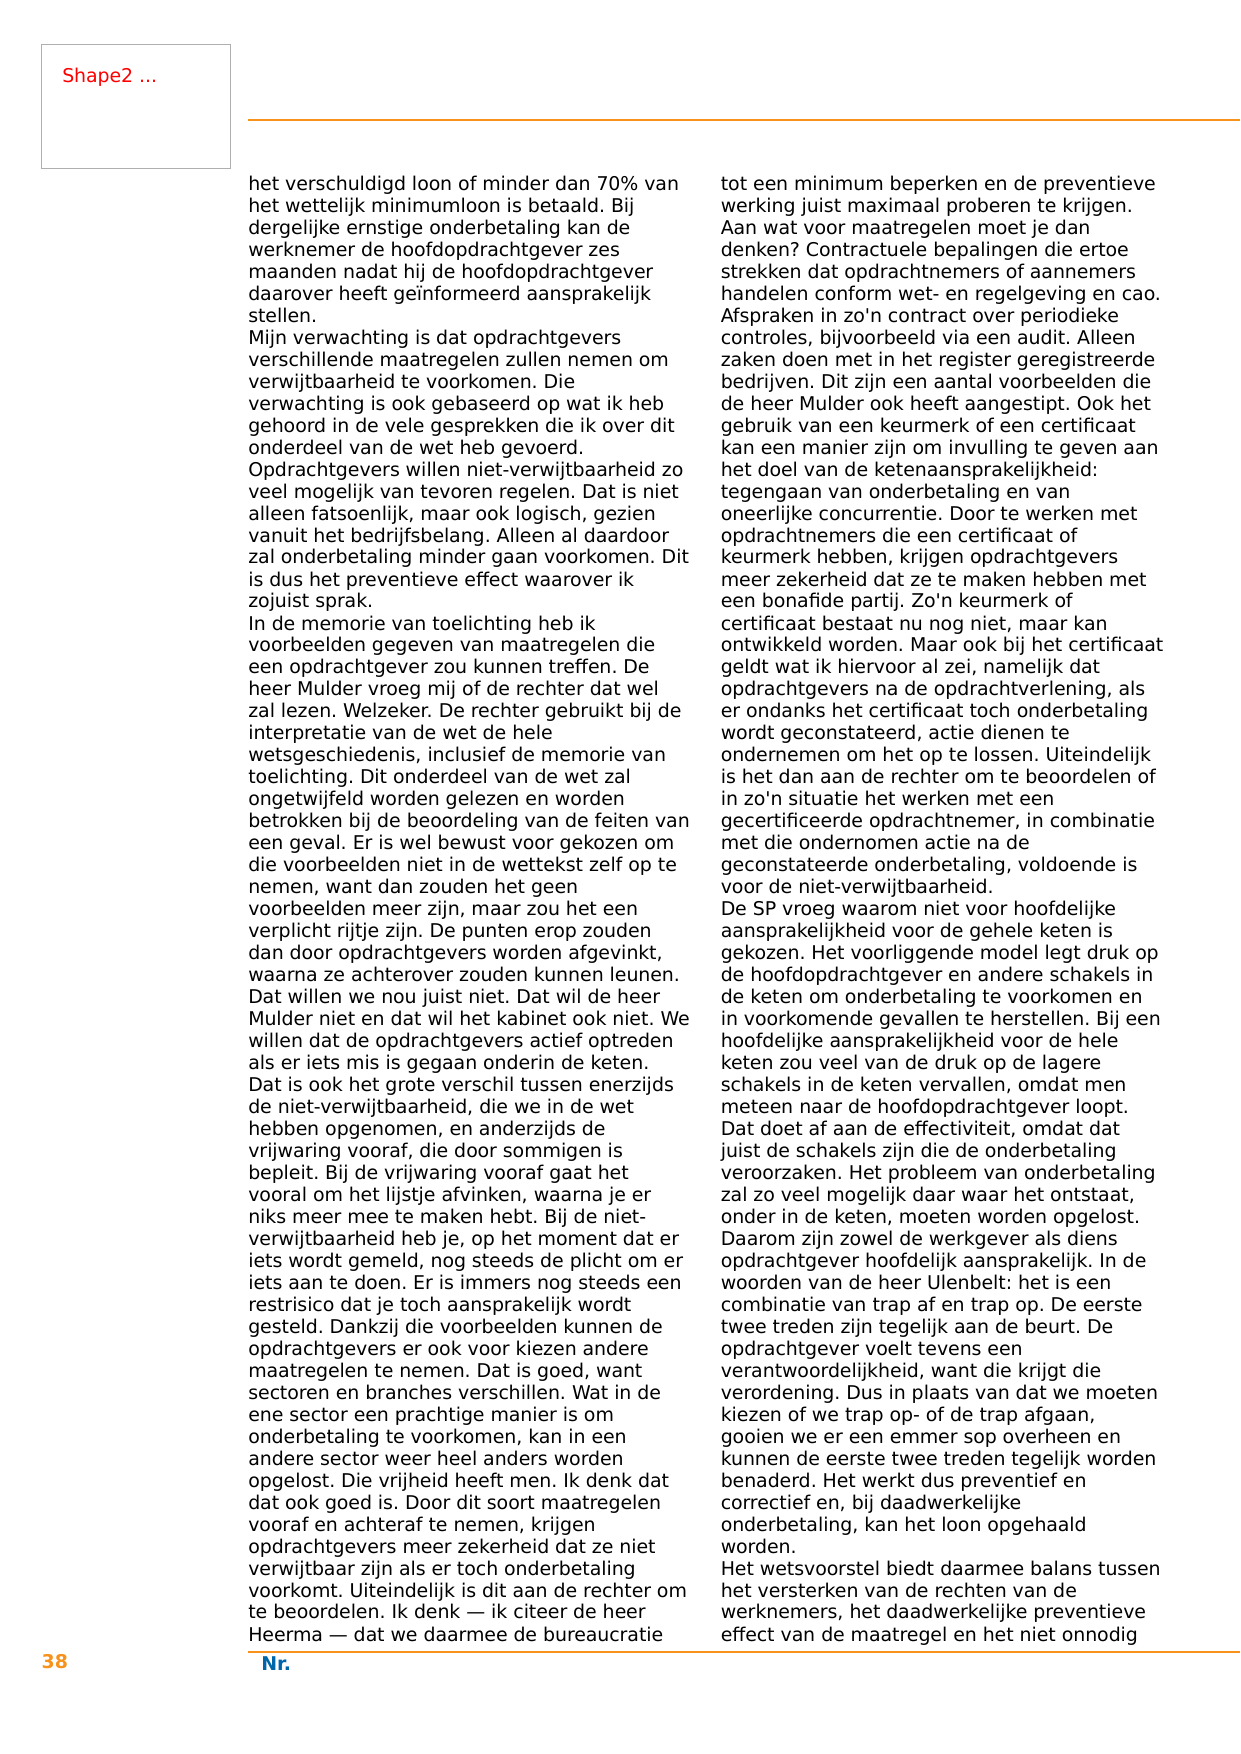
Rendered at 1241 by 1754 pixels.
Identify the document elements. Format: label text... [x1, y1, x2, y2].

text Mijn verwachting is dat opdrachtgevers verschillende maatregelen zullen nemen om verwijtbaarheid te voorkomen. Die verwachting is ook gebaseerd op wat ik heb gehoord in de vele gesprekken die ik over dit onderdeel van de wet heb gevoerd. Opdrachtgevers willen niet-verwijtbaarheid zo veel mogelijk van tevoren regelen. Dat is niet alleen fatsoenlijk, maar ook logisch, gezien vanuit het bedrijfsbelang. Alleen al daardoor zal onderbetaling minder gaan voorkomen. Dit is dus het preventieve effect waarover ik zojuist sprak. [248, 327, 691, 612]
text Aan wat voor maatregelen moet je dan denken? Contractuele bepalingen die ertoe strekken dat opdrachtnemers of aannemers handelen conform wet- en regelgeving en cao. Afspraken in zo'n contract over periodieke controles, bijvoorbeeld via een audit. Alleen zaken doen met in het register geregistreerde bedrijven. Dit zijn een aantal voorbeelden die de heer Mulder ook heeft aangestipt. Ook het gebruik van een keurmerk of een certificaat kan een manier zijn om invulling te geven aan het doel van de ketenaansprakelijkheid: tegengaan van onderbetaling en van oneerlijke concurrentie. Door te werken met opdrachtnemers die een certificaat of keurmerk hebben, krijgen opdrachtgevers meer zekerheid dat ze te maken hebben met een bonafide partij. Zo'n keurmerk of certificaat bestaat nu nog niet, maar kan ontwikkeld worden. Maar ook bij het certificaat geldt wat ik hiervoor al zei, namelijk dat opdrachtgevers na de opdrachtverlening, als er ondanks het certificaat toch onderbetaling wordt geconstateerd, actie dienen te ondernemen om het op te lossen. Uiteindelijk is het dan aan de rechter om te beoordelen of in zo'n situatie het werken met een gecertificeerde opdrachtnemer, in combinatie met die ondernomen actie na de geconstateerde onderbetaling, voldoende is voor de niet-verwijtbaarheid. [721, 217, 1163, 898]
text tot een minimum beperken en de preventieve werking juist maximaal proberen te krijgen. [721, 173, 1163, 217]
text Het wetsvoorstel biedt daarmee balans tussen het versterken van de rechten van de werknemers, het daadwerkelijke preventieve effect van de maatregel en het niet onnodig [721, 1557, 1163, 1645]
text De SP vroeg waarom niet voor hoofdelijke aansprakelijkheid voor de gehele keten is gekozen. Het voorliggende model legt druk op de hoofdopdrachtgever en andere schakels in de keten om onderbetaling te voorkomen en in voorkomende gevallen te herstellen. Bij een hoofdelijke aansprakelijkheid voor de hele keten zou veel van de druk op de lagere schakels in de keten vervallen, omdat men meteen naar de hoofdopdrachtgever loopt. Dat doet af aan de effectiviteit, omdat dat juist de schakels zijn die de onderbetaling veroorzaken. Het probleem van onderbetaling zal zo veel mogelijk daar waar het ontstaat, onder in de keten, moeten worden opgelost. Daarom zijn zowel de werkgever als diens opdrachtgever hoofdelijk aansprakelijk. In de woorden van de heer Ulenbelt: het is een combinatie van trap af en trap op. De eerste twee treden zijn tegelijk aan de beurt. De opdrachtgever voelt tevens een verantwoordelijkheid, want die krijgt die verordening. Dus in plaats van dat we moeten kiezen of we trap op- of de trap afgaan, gooien we er een emmer sop overheen en kunnen de eerste twee treden tegelijk worden benaderd. Het werkt dus preventief en correctief en, bij daadwerkelijke onderbetaling, kan het loon opgehaald worden. [721, 898, 1163, 1557]
text het verschuldigd loon of minder dan 70% van het wettelijk minimumloon is betaald. Bij dergelijke ernstige onderbetaling kan de werknemer de hoofdopdrachtgever zes maanden nadat hij de hoofdopdrachtgever daarover heeft geïnformeerd aansprakelijk stellen. [248, 173, 691, 327]
text In de memorie van toelichting heb ik voorbeelden gegeven van maatregelen die een opdrachtgever zou kunnen treffen. De heer Mulder vroeg mij of de rechter dat wel zal lezen. Welzeker. De rechter gebruikt bij de interpretatie van de wet de hele wetsgeschiedenis, inclusief de memorie van toelichting. Dit onderdeel van de wet zal ongetwijfeld worden gelezen en worden betrokken bij de beoordeling van de feiten van een geval. Er is wel bewust voor gekozen om die voorbeelden niet in de wettekst zelf op te nemen, want dan zouden het geen voorbeelden meer zijn, maar zou het een verplicht rijtje zijn. De punten erop zouden dan door opdrachtgevers worden afgevinkt, waarna ze achterover zouden kunnen leunen. Dat willen we nou juist niet. Dat wil de heer Mulder niet en dat wil het kabinet ook niet. We willen dat de opdrachtgevers actief optreden als er iets mis is gegaan onderin de keten. [248, 612, 691, 1074]
text Dat is ook het grote verschil tussen enerzijds de niet-verwijtbaarheid, die we in de wet hebben opgenomen, en anderzijds de vrijwaring vooraf, die door sommigen is bepleit. Bij de vrijwaring vooraf gaat het vooral om het lijstje afvinken, waarna je er niks meer mee te maken hebt. Bij de niet-verwijtbaarheid heb je, op het moment dat er iets wordt gemeld, nog steeds de plicht om er iets aan te doen. Er is immers nog steeds een restrisico dat je toch aansprakelijk wordt gesteld. Dankzij die voorbeelden kunnen de opdrachtgevers er ook voor kiezen andere maatregelen te nemen. Dat is goed, want sectoren en branches verschillen. Wat in de ene sector een prachtige manier is om onderbetaling te voorkomen, kan in een andere sector weer heel anders worden opgelost. Die vrijheid heeft men. Ik denk dat dat ook goed is. Door dit soort maatregelen vooraf en achteraf te nemen, krijgen opdrachtgevers meer zekerheid dat ze niet verwijtbaar zijn als er toch onderbetaling voorkomt. Uiteindelijk is dit aan de rechter om te beoordelen. Ik denk — ik citeer de heer Heerma — dat we daarmee de bureaucratie [248, 1074, 691, 1645]
